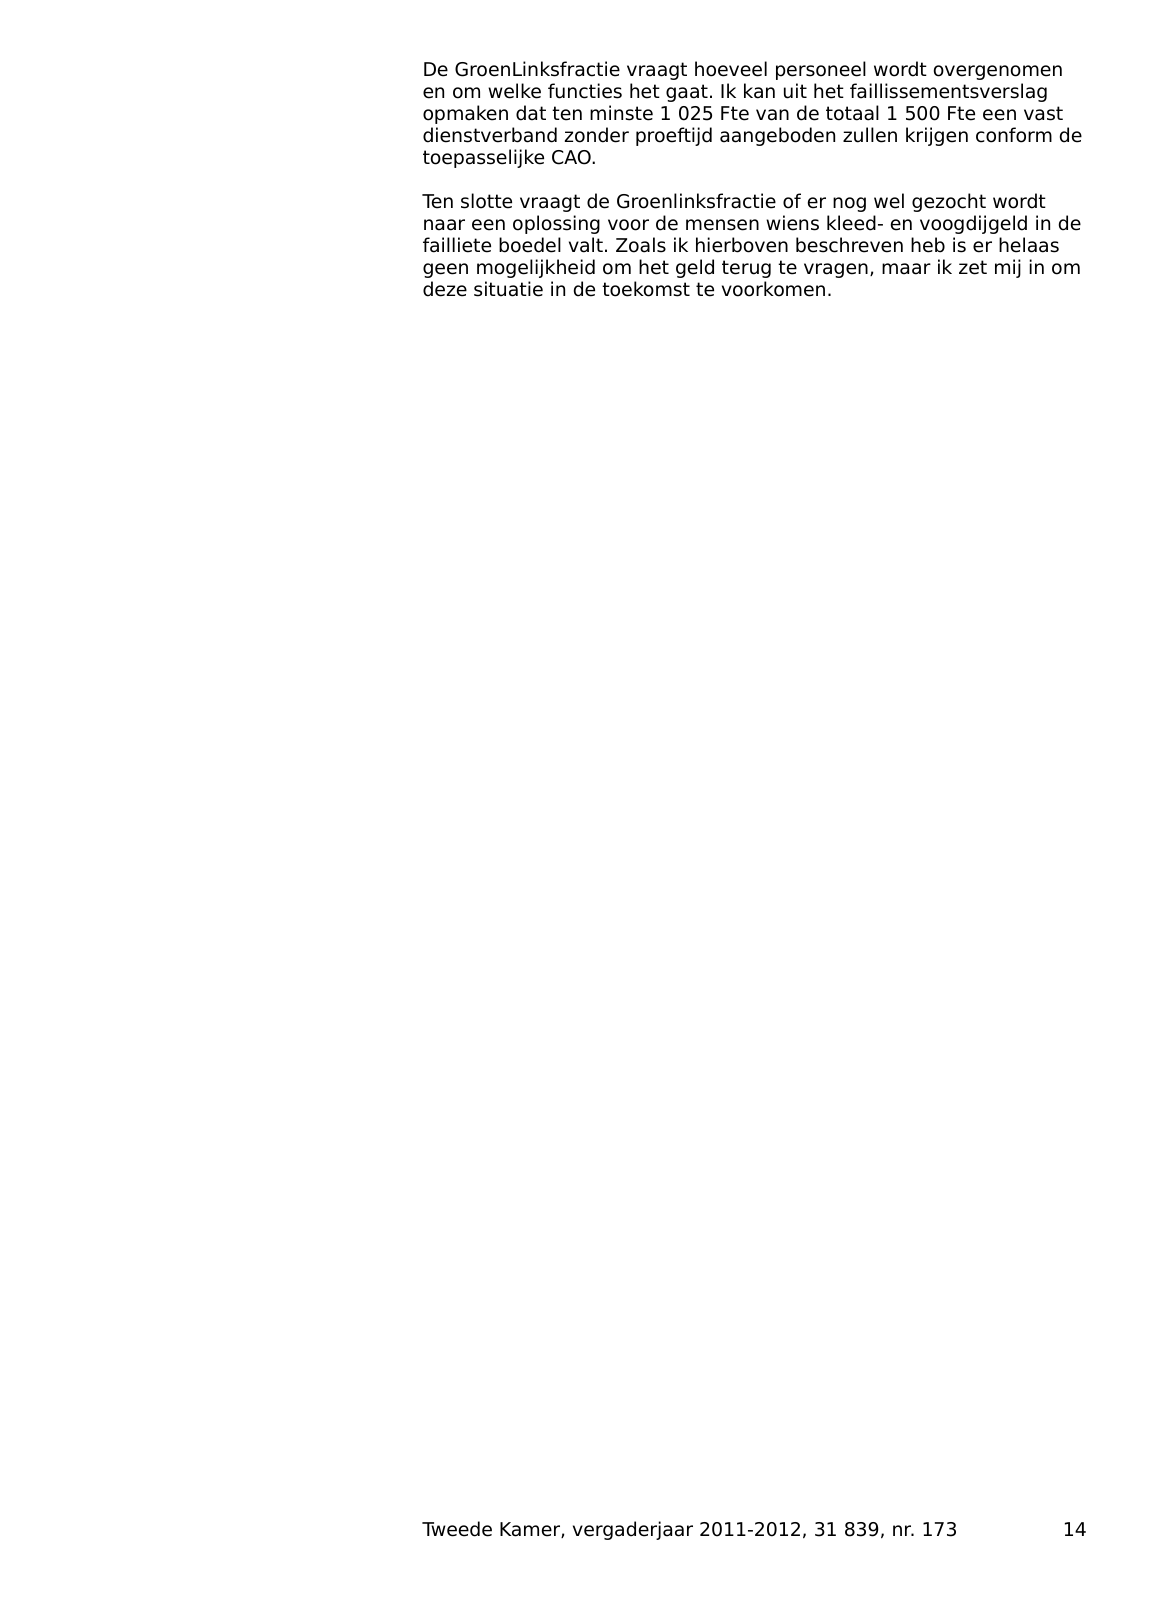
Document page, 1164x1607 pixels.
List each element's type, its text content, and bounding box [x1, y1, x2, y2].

text Ten slotte vraagt de Groenlinksfractie of er nog wel gezocht wordt naar een oplossing voor de mensen wiens kleed- en voogdijgeld in de failliete boedel valt. Zoals ik hierboven beschreven heb is er helaas geen mogelijkheid om het geld terug te vragen, maar ik zet mij in om deze situatie in de toekomst te voorkomen. [422, 191, 1087, 301]
text De GroenLinksfractie vraagt hoeveel personeel wordt overgenomen en om welke functies het gaat. Ik kan uit het faillissementsverslag opmaken dat ten minste 1 025 Fte van de totaal 1 500 Fte een vast dienstverband zonder proeftijd aangeboden zullen krijgen conform de toepasselijke CAO. [422, 59, 1087, 169]
